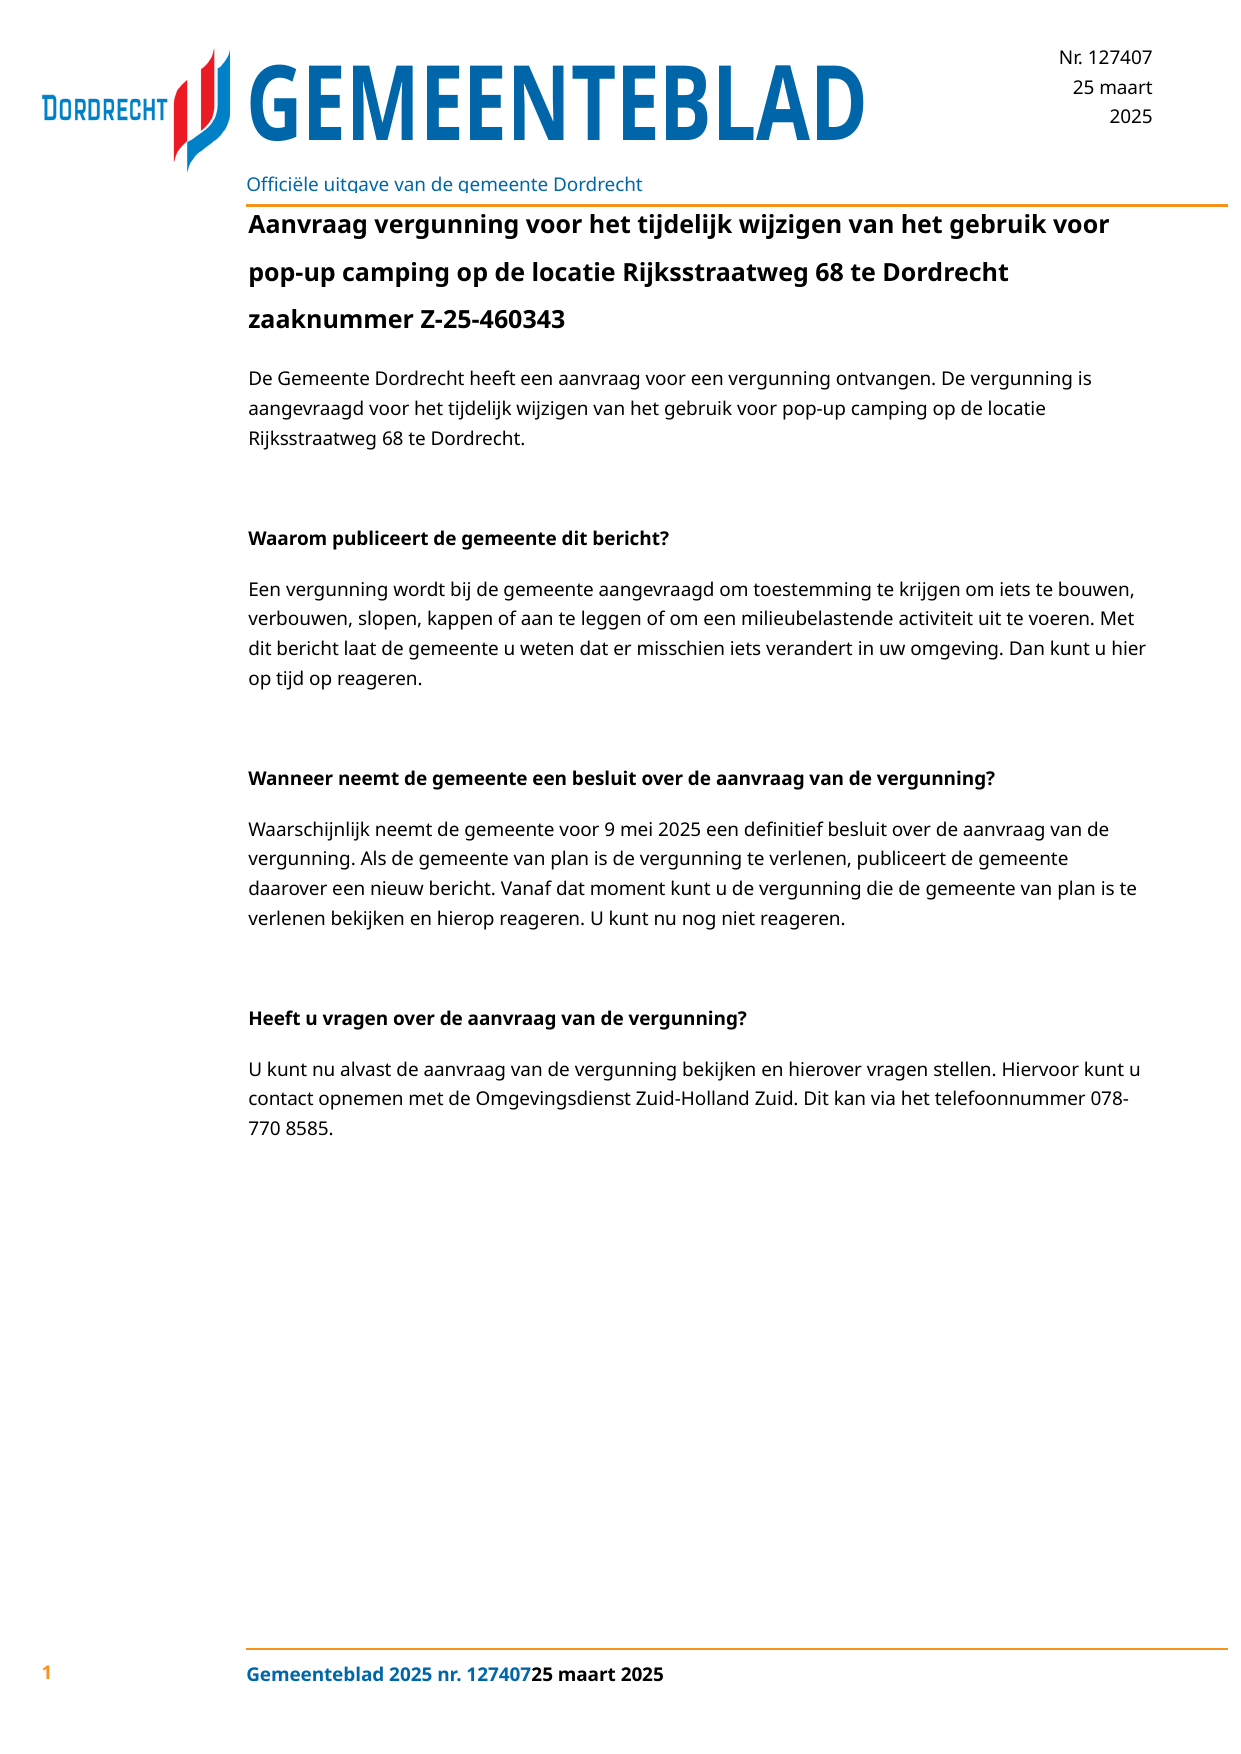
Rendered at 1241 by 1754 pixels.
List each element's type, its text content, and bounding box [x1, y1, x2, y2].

text U kunt nu alvast de aanvraag van de vergunning bekijken en hierover vragen stellen. Hiervoor kunt u contact opnemen met de Omgevingsdienst Zuid-Holland Zuid. Dit kan via het telefoonnummer 078-770 8585. [248, 1056, 1152, 1141]
text Wanneer neemt de gemeente een besluit over de aanvraag van de vergunning? [248, 766, 1152, 791]
text Een vergunning wordt bij de gemeente aangevraagd om toestemming te krijgen om iets te bouwen, verbouwen, slopen, kappen of aan te leggen of om een milieubelastende activiteit uit te voeren. Met dit bericht laat de gemeente u weten dat er misschien iets verandert in uw omgeving. Dan kunt u hier op tijd op reageren. [248, 576, 1152, 690]
text Aanvraag vergunning voor het tijdelijk wijzigen van het gebruik voor pop-up camping op de locatie Rijksstraatweg 68 te Dordrecht zaaknummer Z-25-460343 [248, 207, 1152, 336]
text Waarom publiceert de gemeente dit bericht? [248, 526, 1152, 551]
text De Gemeente Dordrecht heeft een aanvraag voor een vergunning ontvangen. De vergunning is aangevraagd voor het tijdelijk wijzigen van het gebruik voor pop-up camping op de locatie Rijksstraatweg 68 te Dordrecht. [248, 366, 1152, 450]
picture [41, 47, 231, 172]
text Heeft u vragen over de aanvraag van de vergunning? [248, 1006, 1152, 1031]
text Waarschijnlijk neemt de gemeente voor 9 mei 2025 een definitief besluit over de aanvraag van de vergunning. Als de gemeente van plan is de vergunning te verlenen, publiceert de gemeente daarover een nieuw bericht. Vanaf dat moment kunt u de vergunning die de gemeente van plan is te verlenen bekijken en hierop reageren. U kunt nu nog niet reageren. [248, 816, 1152, 930]
